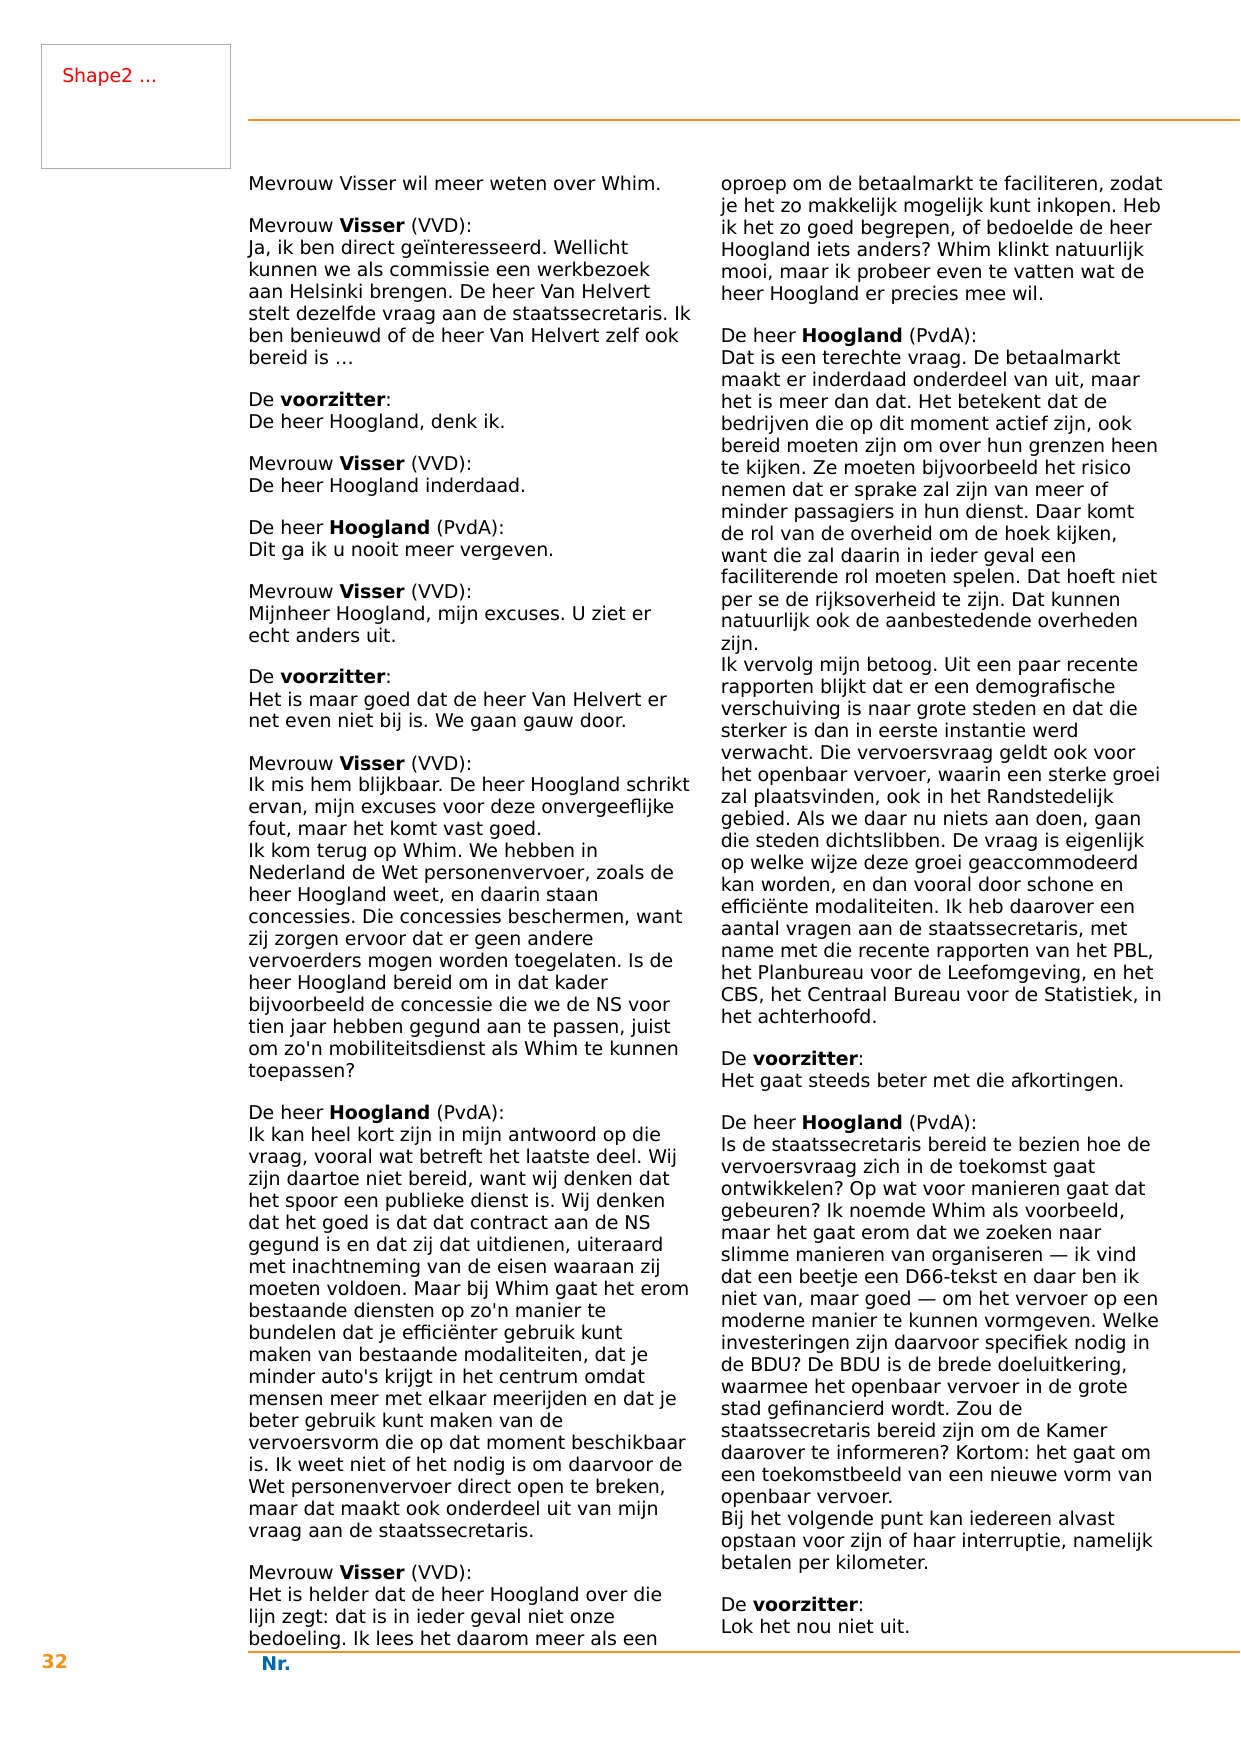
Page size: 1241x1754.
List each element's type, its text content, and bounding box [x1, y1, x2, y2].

text Dit ga ik u nooit meer vergeven. [248, 538, 691, 561]
text Mevrouw Visser (VVD): [248, 581, 691, 602]
text Mijnheer Hoogland, mijn excuses. U ziet er echt anders uit. [248, 602, 691, 646]
text De heer Hoogland (PvdA): [721, 1112, 1163, 1134]
text Ik vervolg mijn betoog. Uit een paar recente rapporten blijkt dat er een demografische verschuiving is naar grote steden en dat die sterker is dan in eerste instantie werd verwacht. Die vervoersvraag geldt ook voor het openbaar vervoer, waarin een sterke groei zal plaatsvinden, ook in het Randstedelijk gebied. Als we daar nu niets aan doen, gaan die steden dichtslibben. De vraag is eigenlijk op welke wijze deze groei geaccommodeerd kan worden, en dan vooral door schone en efficiënte modaliteiten. Ik heb daarover een aantal vragen aan de staatssecretaris, met name met die recente rapporten van het PBL, het Planbureau voor de Leefomgeving, en het CBS, het Centraal Bureau voor de Statistiek, in het achterhoofd. [721, 654, 1163, 1028]
text De voorzitter: [721, 1593, 1163, 1616]
text De heer Hoogland (PvdA): [248, 1102, 691, 1124]
text Ja, ik ben direct geïnteresseerd. Wellicht kunnen we als commissie een werkbezoek aan Helsinki brengen. De heer Van Helvert stelt dezelfde vraag aan de staatssecretaris. Ik ben benieuwd of de heer Van Helvert zelf ook bereid is … [248, 237, 691, 369]
text De heer Hoogland (PvdA): [721, 325, 1163, 347]
text Ik mis hem blijkbaar. De heer Hoogland schrikt ervan, mijn excuses voor deze onvergeeflijke fout, maar het komt vast goed. [248, 774, 691, 840]
text Mevrouw Visser (VVD): [248, 1562, 691, 1584]
text De heer Hoogland (PvdA): [248, 517, 691, 538]
text De voorzitter: [248, 666, 691, 688]
text De heer Hoogland, denk ik. [248, 411, 691, 433]
text Mevrouw Visser (VVD): [248, 453, 691, 474]
text Mevrouw Visser (VVD): [248, 215, 691, 237]
text Ik kan heel kort zijn in mijn antwoord op die vraag, vooral wat betreft het laatste deel. Wij zijn daartoe niet bereid, want wij denken dat het spoor een publieke dienst is. Wij denken dat het goed is dat dat contract aan de NS gegund is en dat zij dat uitdienen, uiteraard met inachtneming van de eisen waaraan zij moeten voldoen. Maar bij Whim gaat het erom bestaande diensten op zo'n manier te bundelen dat je efficiënter gebruik kunt maken van bestaande modaliteiten, dat je minder auto's krijgt in het centrum omdat mensen meer met elkaar meerijden en dat je beter gebruik kunt maken van de vervoersvorm die op dat moment beschikbaar is. Ik weet niet of het nodig is om daarvoor de Wet personenvervoer direct open te breken, maar dat maakt ook onderdeel uit van mijn vraag aan de staatssecretaris. [248, 1124, 691, 1542]
text Dat is een terechte vraag. De betaalmarkt maakt er inderdaad onderdeel van uit, maar het is meer dan dat. Het betekent dat de bedrijven die op dit moment actief zijn, ook bereid moeten zijn om over hun grenzen heen te kijken. Ze moeten bijvoorbeeld het risico nemen dat er sprake zal zijn van meer of minder passagiers in hun dienst. Daar komt de rol van de overheid om de hoek kijken, want die zal daarin in ieder geval een faciliterende rol moeten spelen. Dat hoeft niet per se de rijksoverheid te zijn. Dat kunnen natuurlijk ook de aanbestedende overheden zijn. [721, 347, 1163, 654]
text De heer Hoogland inderdaad. [248, 474, 691, 497]
text Het gaat steeds beter met die afkortingen. [721, 1070, 1163, 1092]
text Bij het volgende punt kan iedereen alvast opstaan voor zijn of haar interruptie, namelijk betalen per kilometer. [721, 1508, 1163, 1573]
text De voorzitter: [248, 389, 691, 411]
text Het is helder dat de heer Hoogland over die lijn zegt: dat is in ieder geval niet onze bedoeling. Ik lees het daarom meer als een [248, 1584, 691, 1649]
text Ik kom terug op Whim. We hebben in Nederland de Wet personenvervoer, zoals de heer Hoogland weet, en daarin staan concessies. Die concessies beschermen, want zij zorgen ervoor dat er geen andere vervoerders mogen worden toegelaten. Is de heer Hoogland bereid om in dat kader bijvoorbeeld de concessie die we de NS voor tien jaar hebben gegund aan te passen, juist om zo'n mobiliteitsdienst als Whim te kunnen toepassen? [248, 840, 691, 1082]
text Het is maar goed dat de heer Van Helvert er net even niet bij is. We gaan gauw door. [248, 688, 691, 732]
text Is de staatssecretaris bereid te bezien hoe de vervoersvraag zich in de toekomst gaat ontwikkelen? Op wat voor manieren gaat dat gebeuren? Ik noemde Whim als voorbeeld, maar het gaat erom dat we zoeken naar slimme manieren van organiseren — ik vind dat een beetje een D66-tekst en daar ben ik niet van, maar goed — om het vervoer op een moderne manier te kunnen vormgeven. Welke investeringen zijn daarvoor specifiek nodig in de BDU? De BDU is de brede doeluitkering, waarmee het openbaar vervoer in de grote stad gefinancierd wordt. Zou de staatssecretaris bereid zijn om de Kamer daarover te informeren? Kortom: het gaat om een toekomstbeeld van een nieuwe vorm van openbaar vervoer. [721, 1134, 1163, 1508]
text Lok het nou niet uit. [721, 1616, 1163, 1637]
text Mevrouw Visser wil meer weten over Whim. [248, 173, 691, 195]
text oproep om de betaalmarkt te faciliteren, zodat je het zo makkelijk mogelijk kunt inkopen. Heb ik het zo goed begrepen, of bedoelde de heer Hoogland iets anders? Whim klinkt natuurlijk mooi, maar ik probeer even te vatten wat de heer Hoogland er precies mee wil. [721, 173, 1163, 305]
text Mevrouw Visser (VVD): [248, 752, 691, 774]
text De voorzitter: [721, 1048, 1163, 1070]
